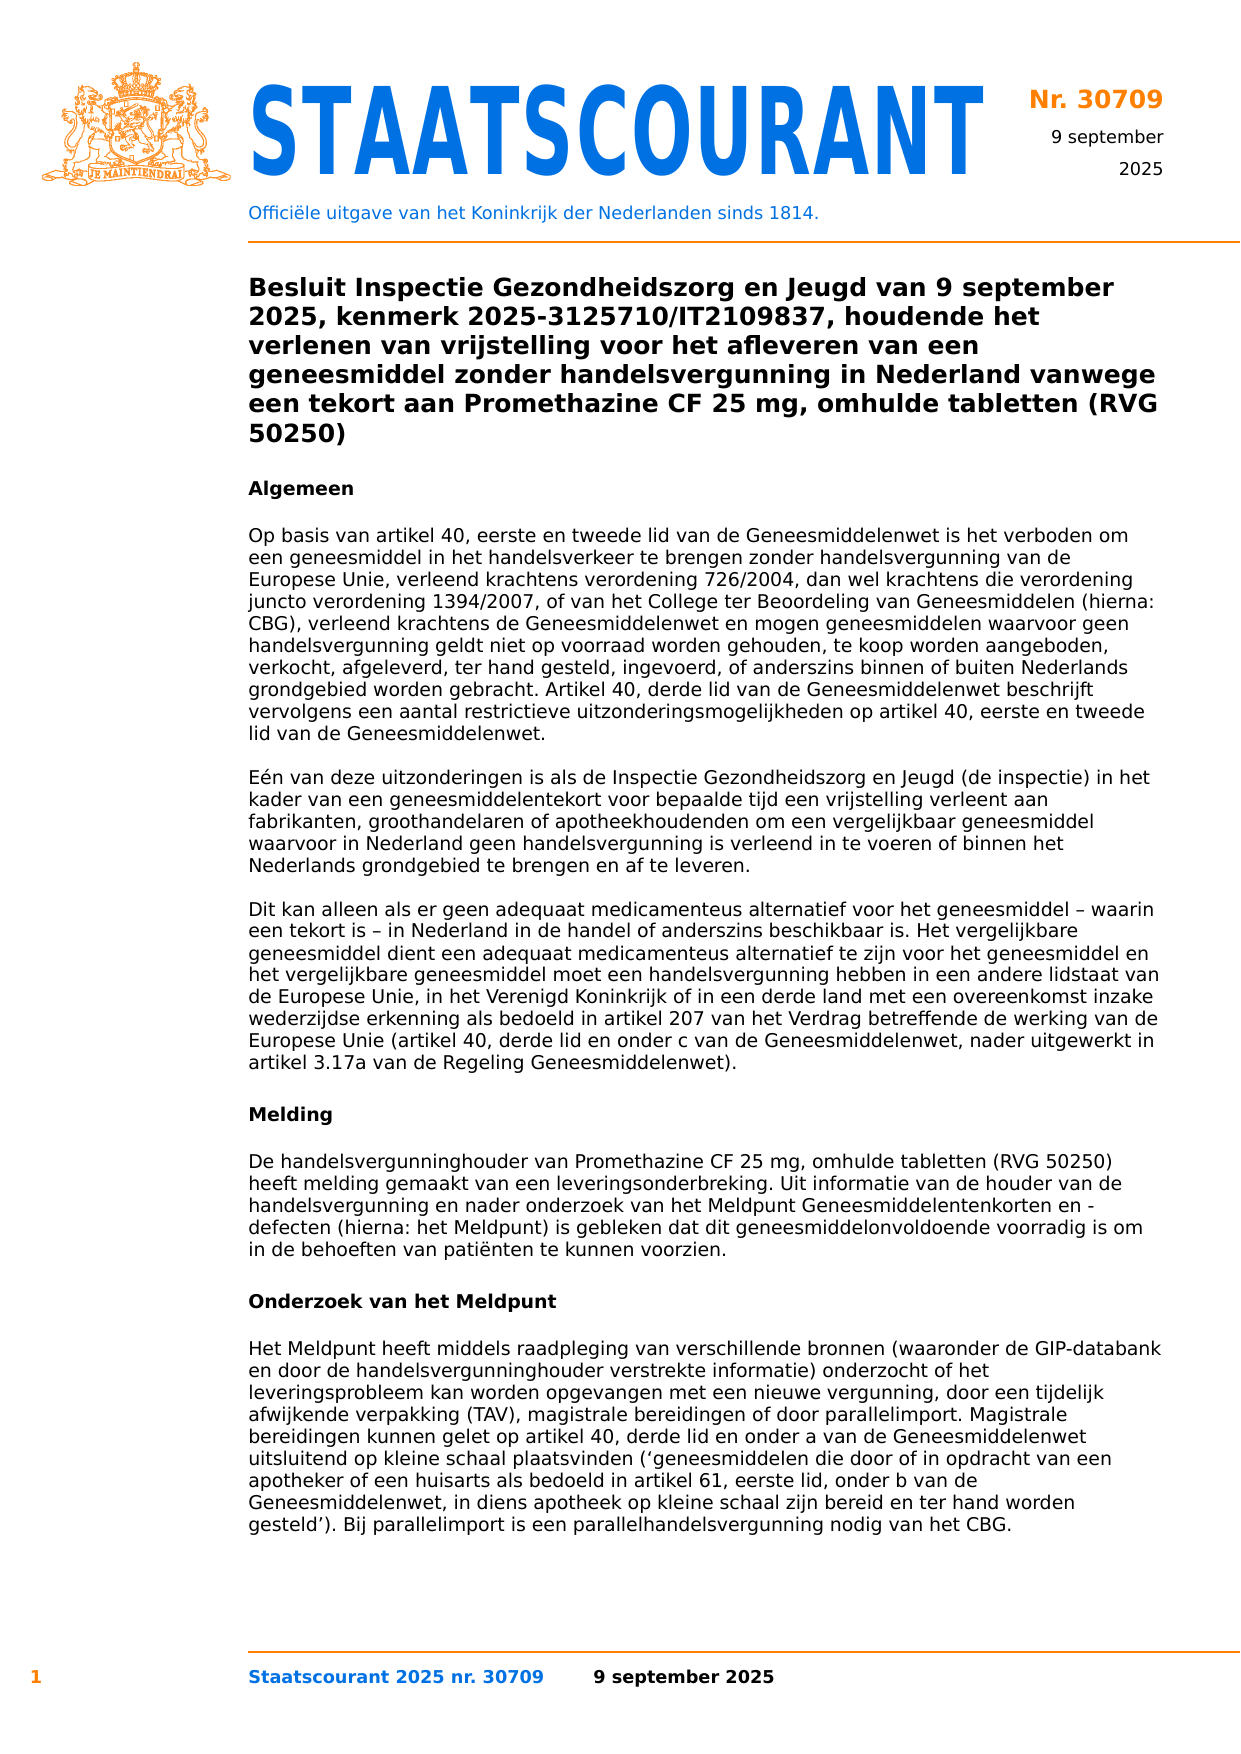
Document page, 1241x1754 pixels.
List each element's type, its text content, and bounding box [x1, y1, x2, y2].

table_cell Officiële uitgave van het Koninkrijk der Nederlanden sinds 1814. [248, 203, 1240, 241]
subtitle Onderzoek van het Meldpunt [248, 1291, 1163, 1313]
table_header STAATSCOURANT [248, 62, 998, 203]
subtitle Melding [248, 1104, 1163, 1126]
subtitle Algemeen [248, 478, 1163, 500]
table_cell 2025 [998, 153, 1240, 203]
text Op basis van artikel 40, eerste en tweede lid van de Geneesmiddelenwet is het verboden om een geneesmiddel in het handelsverkeer te brengen zonder handelsvergunning van de Europese Unie, verleend krachtens verordening 726/2004, dan wel krachtens die verordening juncto verordening 1394/2007, of van het College ter Beoordeling van Geneesmiddelen (hierna: CBG), verleend krachtens de Geneesmiddelenwet en mogen geneesmiddelen waarvoor geen handelsvergunning geldt niet op voorraad worden gehouden, te koop worden aangeboden, verkocht, afgeleverd, ter hand gesteld, ingevoerd, of anderszins binnen of buiten Nederlands grondgebied worden gebracht. Artikel 40, derde lid van de Geneesmiddelenwet beschrijft vervolgens een aantal restrictieve uitzonderingsmogelijkheden op artikel 40, eerste en tweede lid van de Geneesmiddelenwet. [248, 525, 1163, 745]
table_header [25, 62, 248, 241]
text De handelsvergunninghouder van Promethazine CF 25 mg, omhulde tabletten (RVG 50250) heeft melding gemaakt van een leveringsonderbreking. Uit informatie van de houder van de handelsvergunning en nader onderzoek van het Meldpunt Geneesmiddelentenkorten en -defecten (hierna: het Meldpunt) is gebleken dat dit geneesmiddelonvoldoende voorradig is om in de behoeften van patiënten te kunnen voorzien. [248, 1151, 1163, 1261]
table_header Nr. 30709 [998, 62, 1240, 121]
text Het Meldpunt heeft middels raadpleging van verschillende bronnen (waaronder de GIP-databank en door de handelsvergunninghouder verstrekte informatie) onderzocht of het leveringsprobleem kan worden opgevangen met een nieuwe vergunning, door een tijdelijk afwijkende verpakking (TAV), magistrale bereidingen of door parallelimport. Magistrale bereidingen kunnen gelet op artikel 40, derde lid en onder a van de Geneesmiddelenwet uitsluitend op kleine schaal plaatsvinden (‘geneesmiddelen die door of in opdracht van een apotheker of een huisarts als bedoeld in artikel 61, eerste lid, onder b van de Geneesmiddelenwet, in diens apotheek op kleine schaal zijn bereid en ter hand worden gesteld’). Bij parallelimport is een parallelhandelsvergunning nodig van het CBG. [248, 1338, 1163, 1536]
subtitle Besluit Inspectie Gezondheidszorg en Jeugd van 9 september 2025, kenmerk 2025-3125710/IT2109837, houdende het verlenen van vrijstelling voor het afleveren van een geneesmiddel zonder handelsvergunning in Nederland vanwege een tekort aan Promethazine CF 25 mg, omhulde tabletten (RVG 50250) [248, 273, 1163, 448]
picture [41, 62, 231, 186]
text Eén van deze uitzonderingen is als de Inspectie Gezondheidszorg en Jeugd (de inspectie) in het kader van een geneesmiddelentekort voor bepaalde tijd een vrijstelling verleent aan fabrikanten, groothandelaren of apotheekhoudenden om een vergelijkbaar geneesmiddel waarvoor in Nederland geen handelsvergunning is verleend in te voeren of binnen het Nederlands grondgebied te brengen en af te leveren. [248, 767, 1163, 877]
text Dit kan alleen als er geen adequaat medicamenteus alternatief voor het geneesmiddel – waarin een tekort is – in Nederland in de handel of anderszins beschikbaar is. Het vergelijkbare geneesmiddel dient een adequaat medicamenteus alternatief te zijn voor het geneesmiddel en het vergelijkbare geneesmiddel moet een handelsvergunning hebben in een andere lidstaat van de Europese Unie, in het Verenigd Koninkrijk of in een derde land met een overeenkomst inzake wederzijdse erkenning als bedoeld in artikel 207 van het Verdrag betreffende de werking van de Europese Unie (artikel 40, derde lid en onder c van de Geneesmiddelenwet, nader uitgewerkt in artikel 3.17a van de Regeling Geneesmiddelenwet). [248, 898, 1163, 1074]
table_cell 9 september [998, 121, 1240, 153]
